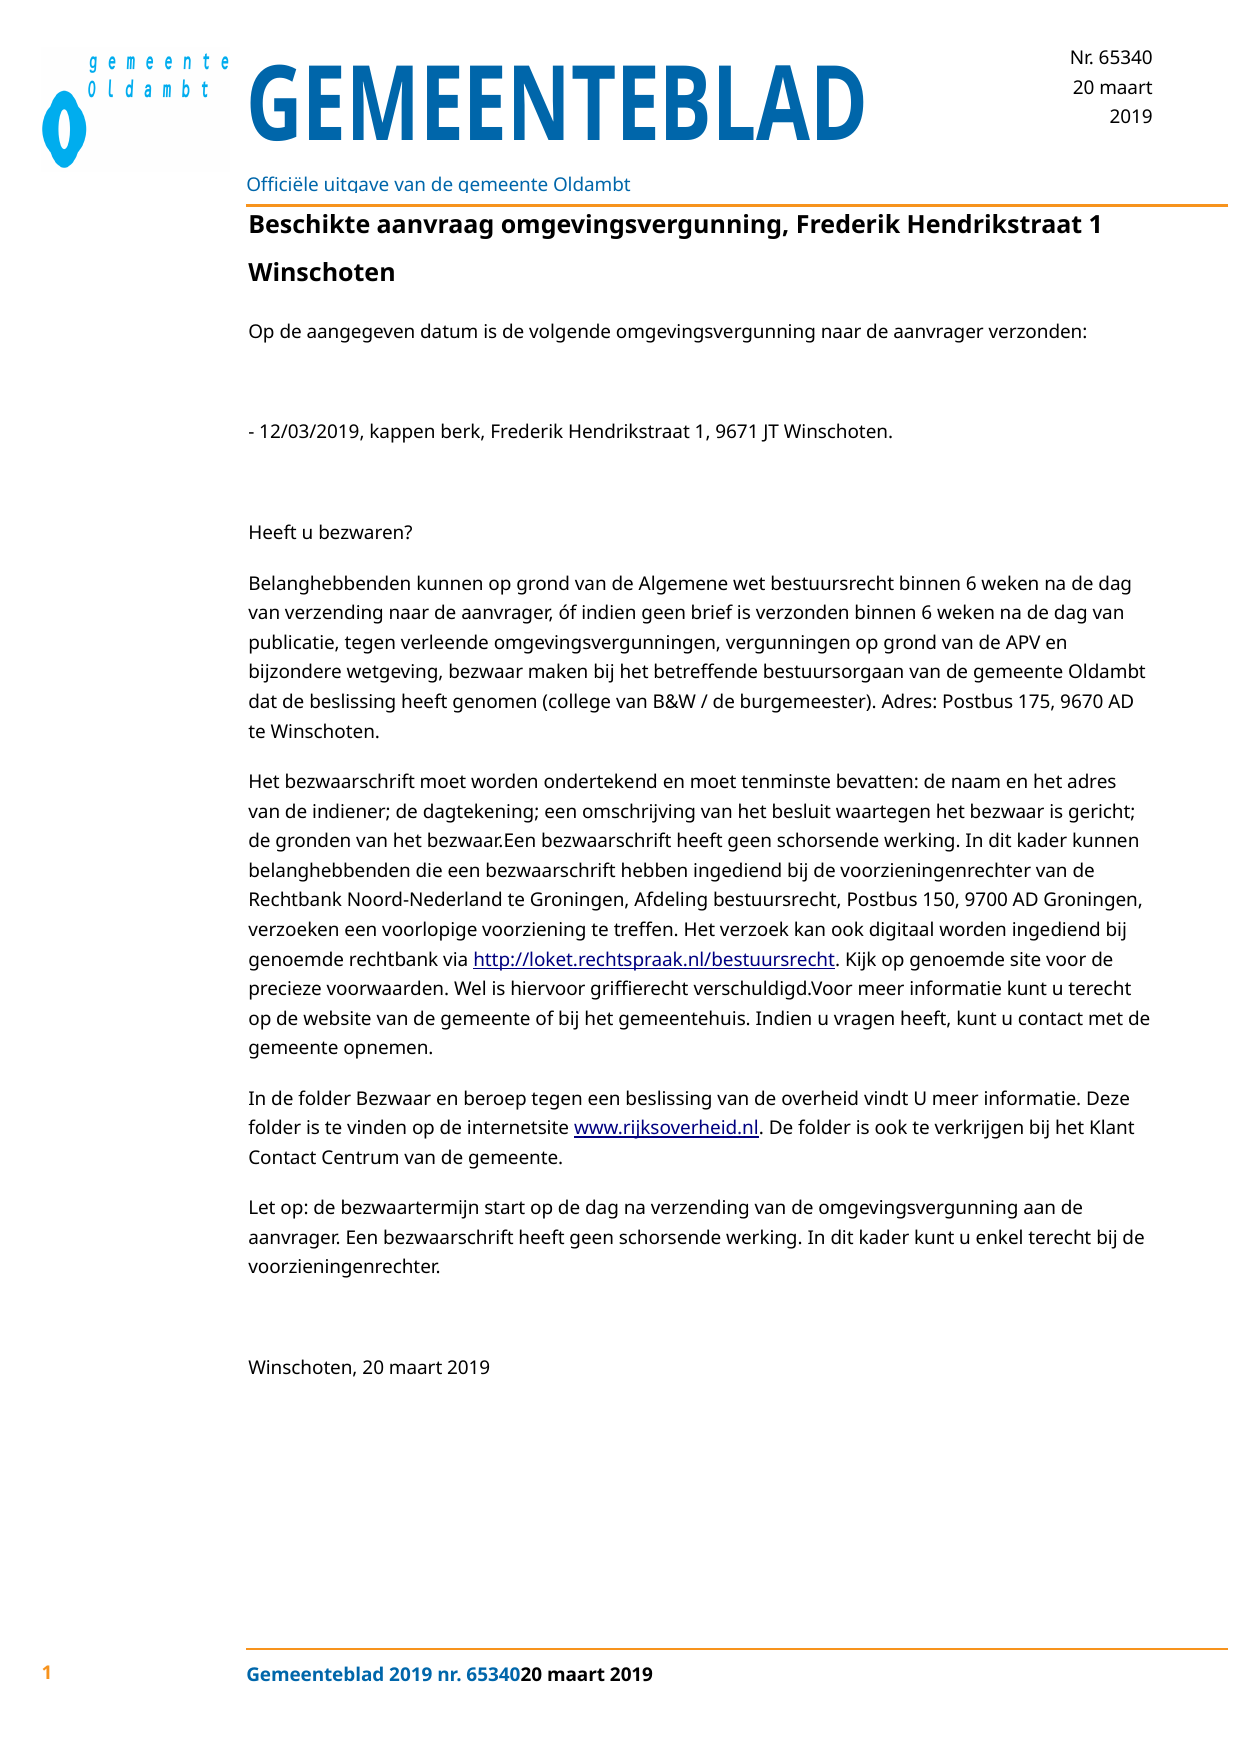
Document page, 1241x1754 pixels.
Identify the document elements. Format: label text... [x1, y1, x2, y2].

text Op de aangegeven datum is de volgende omgevingsvergunning naar de aanvrager verzonden: [248, 318, 1152, 344]
text Let op: de bezwaartermijn start op de dag na verzending van de omgevingsvergunning aan de aanvrager. Een bezwaarschrift heeft geen schorsende werking. In dit kader kunt u enkel terecht bij de voorzieningenrechter. [248, 1194, 1152, 1279]
text Het bezwaarschrift moet worden ondertekend en moet tenminste bevatten: de naam en het adres van de indiener; de dagtekening; een omschrijving van het besluit waartegen het bezwaar is gericht; de gronden van het bezwaar.Een bezwaarschrift heeft geen schorsende werking. In dit kader kunnen belanghebbenden die een bezwaarschrift hebben ingediend bij de voorzieningenrechter van de Rechtbank Noord-Nederland te Groningen, Afdeling bestuursrecht, Postbus 150, 9700 AD Groningen, verzoeken een voorlopige voorziening te treffen. Het verzoek kan ook digitaal worden ingediend bij genoemde rechtbank via http://loket.rechtspraak.nl/bestuursrecht. Kijk op genoemde site voor de precieze voorwaarden. Wel is hiervoor griffierecht verschuldigd.Voor meer informatie kunt u terecht op de website van de gemeente of bij het gemeentehuis. Indien u vragen heeft, kunt u contact met de gemeente opnemen. [248, 768, 1152, 1060]
text Heeft u bezwaren? [248, 519, 1152, 545]
text In de folder Bezwaar en beroep tegen een beslissing van de overheid vindt U meer informatie. Deze folder is te vinden op de internetsite www.rijksoverheid.nl. De folder is ook te verkrijgen bij het Klant Contact Centrum van de gemeente. [248, 1085, 1152, 1170]
text Beschikte aanvraag omgevingsvergunning, Frederik Hendrikstraat 1 Winschoten [248, 207, 1152, 288]
picture [41, 47, 231, 172]
text - 12/03/2019, kappen berk, Frederik Hendrikstraat 1, 9671 JT Winschoten. [248, 419, 1152, 444]
text Winschoten, 20 maart 2019 [248, 1354, 1152, 1380]
text Belanghebbenden kunnen op grond van de Algemene wet bestuursrecht binnen 6 weken na de dag van verzending naar de aanvrager, óf indien geen brief is verzonden binnen 6 weken na de dag van publicatie, tegen verleende omgevingsvergunningen, vergunningen op grond van de APV en bijzondere wetgeving, bezwaar maken bij het betreffende bestuursorgaan van de gemeente Oldambt dat de beslissing heeft genomen (college van B&W / de burgemeester). Adres: Postbus 175, 9670 AD te Winschoten. [248, 570, 1152, 744]
